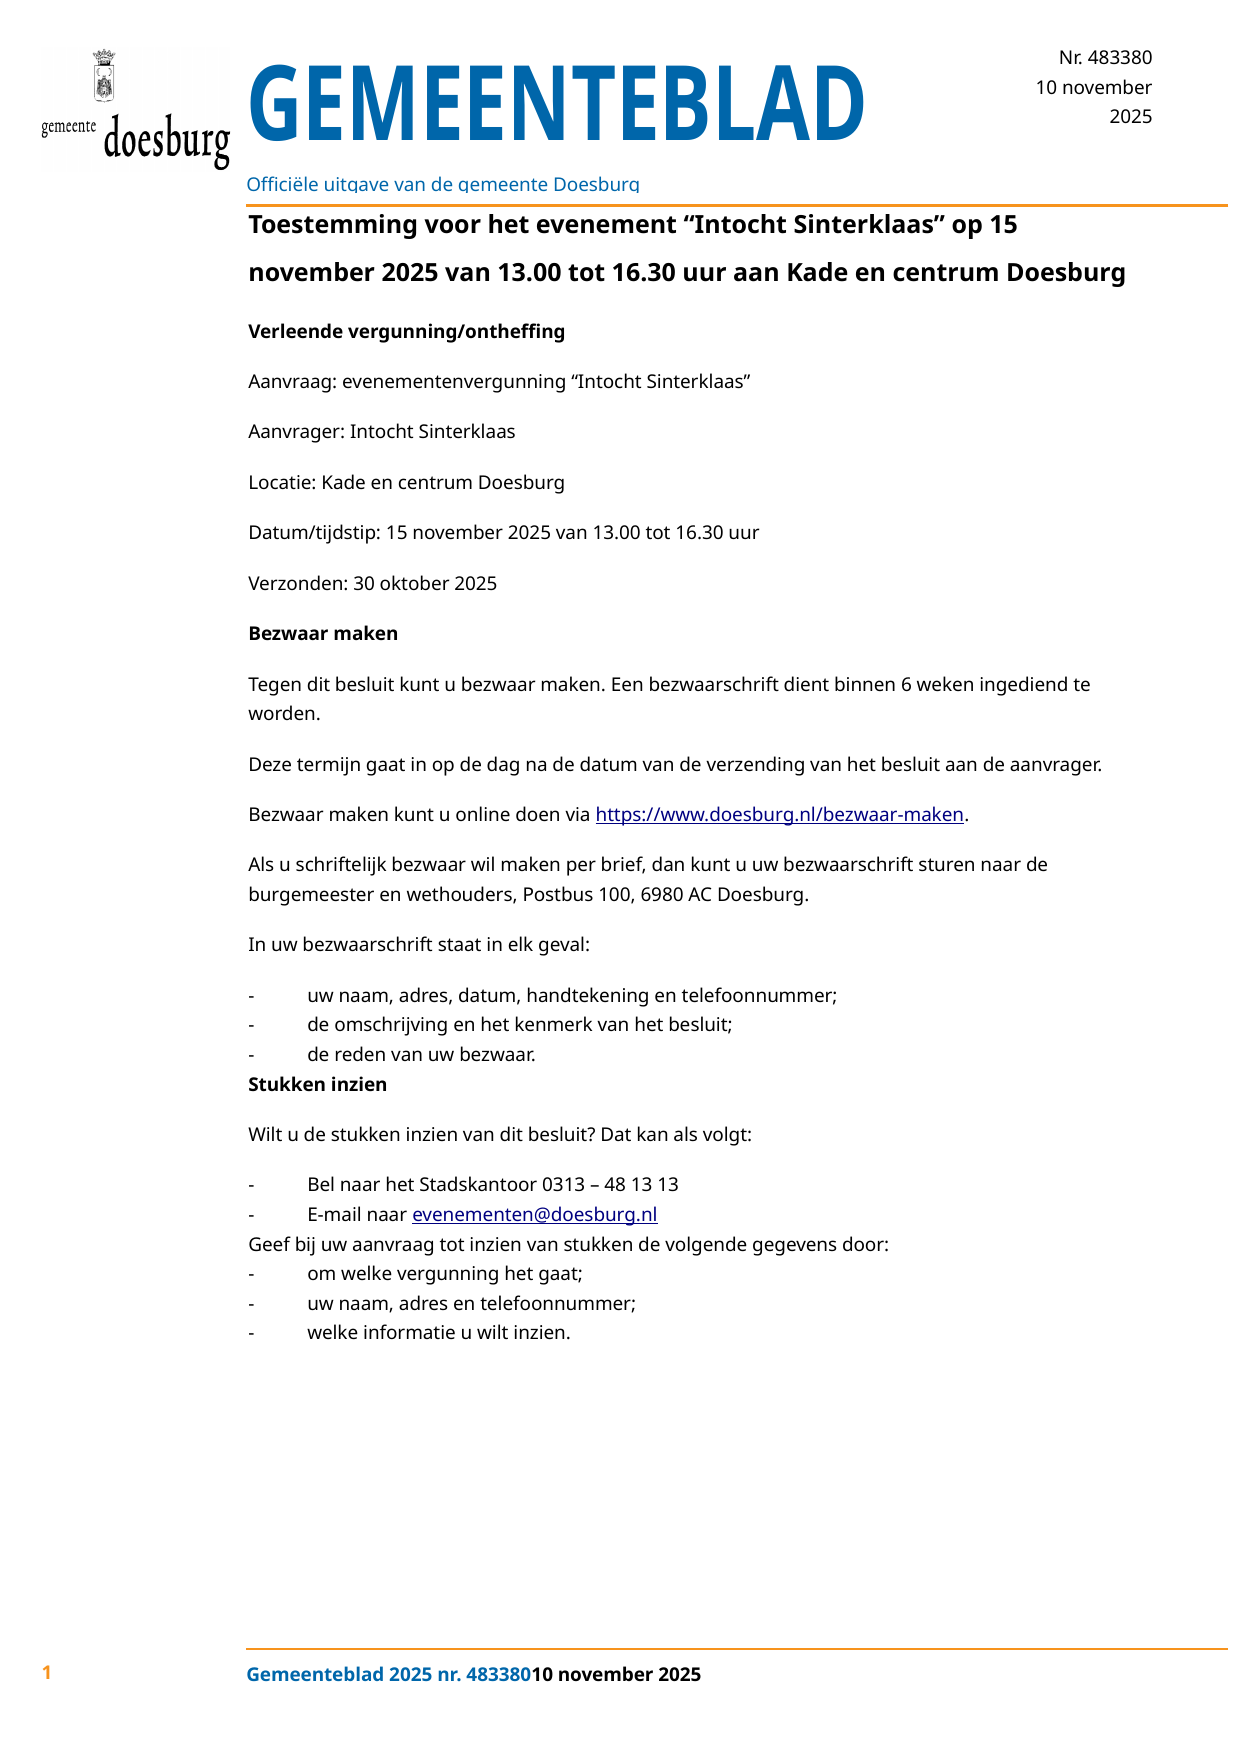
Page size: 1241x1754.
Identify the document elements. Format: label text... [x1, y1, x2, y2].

list uw naam, adres en telefoonnummer; [248, 1290, 1152, 1316]
text Verzonden: 30 oktober 2025 [248, 570, 1152, 596]
text Aanvraag: evenementenvergunning “Intocht Sinterklaas” [248, 368, 1152, 394]
text Bezwaar maken kunt u online doen via https://www.doesburg.nl/bezwaar-maken. [248, 801, 1152, 827]
text Deze termijn gaat in op de dag na de datum van de verzending van het besluit aan de aanvrager. [248, 751, 1152, 777]
text In uw bezwaarschrift staat in elk geval: [248, 932, 1152, 957]
list de reden van uw bezwaar. [248, 1041, 1152, 1067]
text Locatie: Kade en centrum Doesburg [248, 469, 1152, 495]
text Datum/tijdstip: 15 november 2025 van 13.00 tot 16.30 uur [248, 519, 1152, 545]
list Bel naar het Stadskantoor 0313 – 48 13 13 [248, 1172, 1152, 1197]
list om welke vergunning het gaat; [248, 1260, 1152, 1286]
picture [41, 47, 231, 172]
text Toestemming voor het evenement “Intocht Sinterklaas” op 15 november 2025 van 13.00 tot 16.30 uur aan Kade en centrum Doesburg [248, 207, 1152, 288]
list de omschrijving en het kenmerk van het besluit; [248, 1012, 1152, 1037]
text Stukken inzien [248, 1071, 1152, 1097]
list uw naam, adres, datum, handtekening en telefoonnummer; [248, 982, 1152, 1008]
text Tegen dit besluit kunt u bezwaar maken. Een bezwaarschrift dient binnen 6 weken ingediend te worden. [248, 671, 1152, 726]
text Geef bij uw aanvraag tot inzien van stukken de volgende gegevens door: [248, 1231, 1152, 1257]
text Verleende vergunning/ontheffing [248, 318, 1152, 344]
text Wilt u de stukken inzien van dit besluit? Dat kan als volgt: [248, 1121, 1152, 1147]
list E-mail naar evenementen@doesburg.nl [248, 1201, 1152, 1227]
text Bezwaar maken [248, 620, 1152, 646]
text Als u schriftelijk bezwaar wil maken per brief, dan kunt u uw bezwaarschrift sturen naar de burgemeester en wethouders, Postbus 100, 6980 AC Doesburg. [248, 852, 1152, 907]
text Aanvrager: Intocht Sinterklaas [248, 419, 1152, 444]
list welke informatie u wilt inzien. [248, 1319, 1152, 1345]
